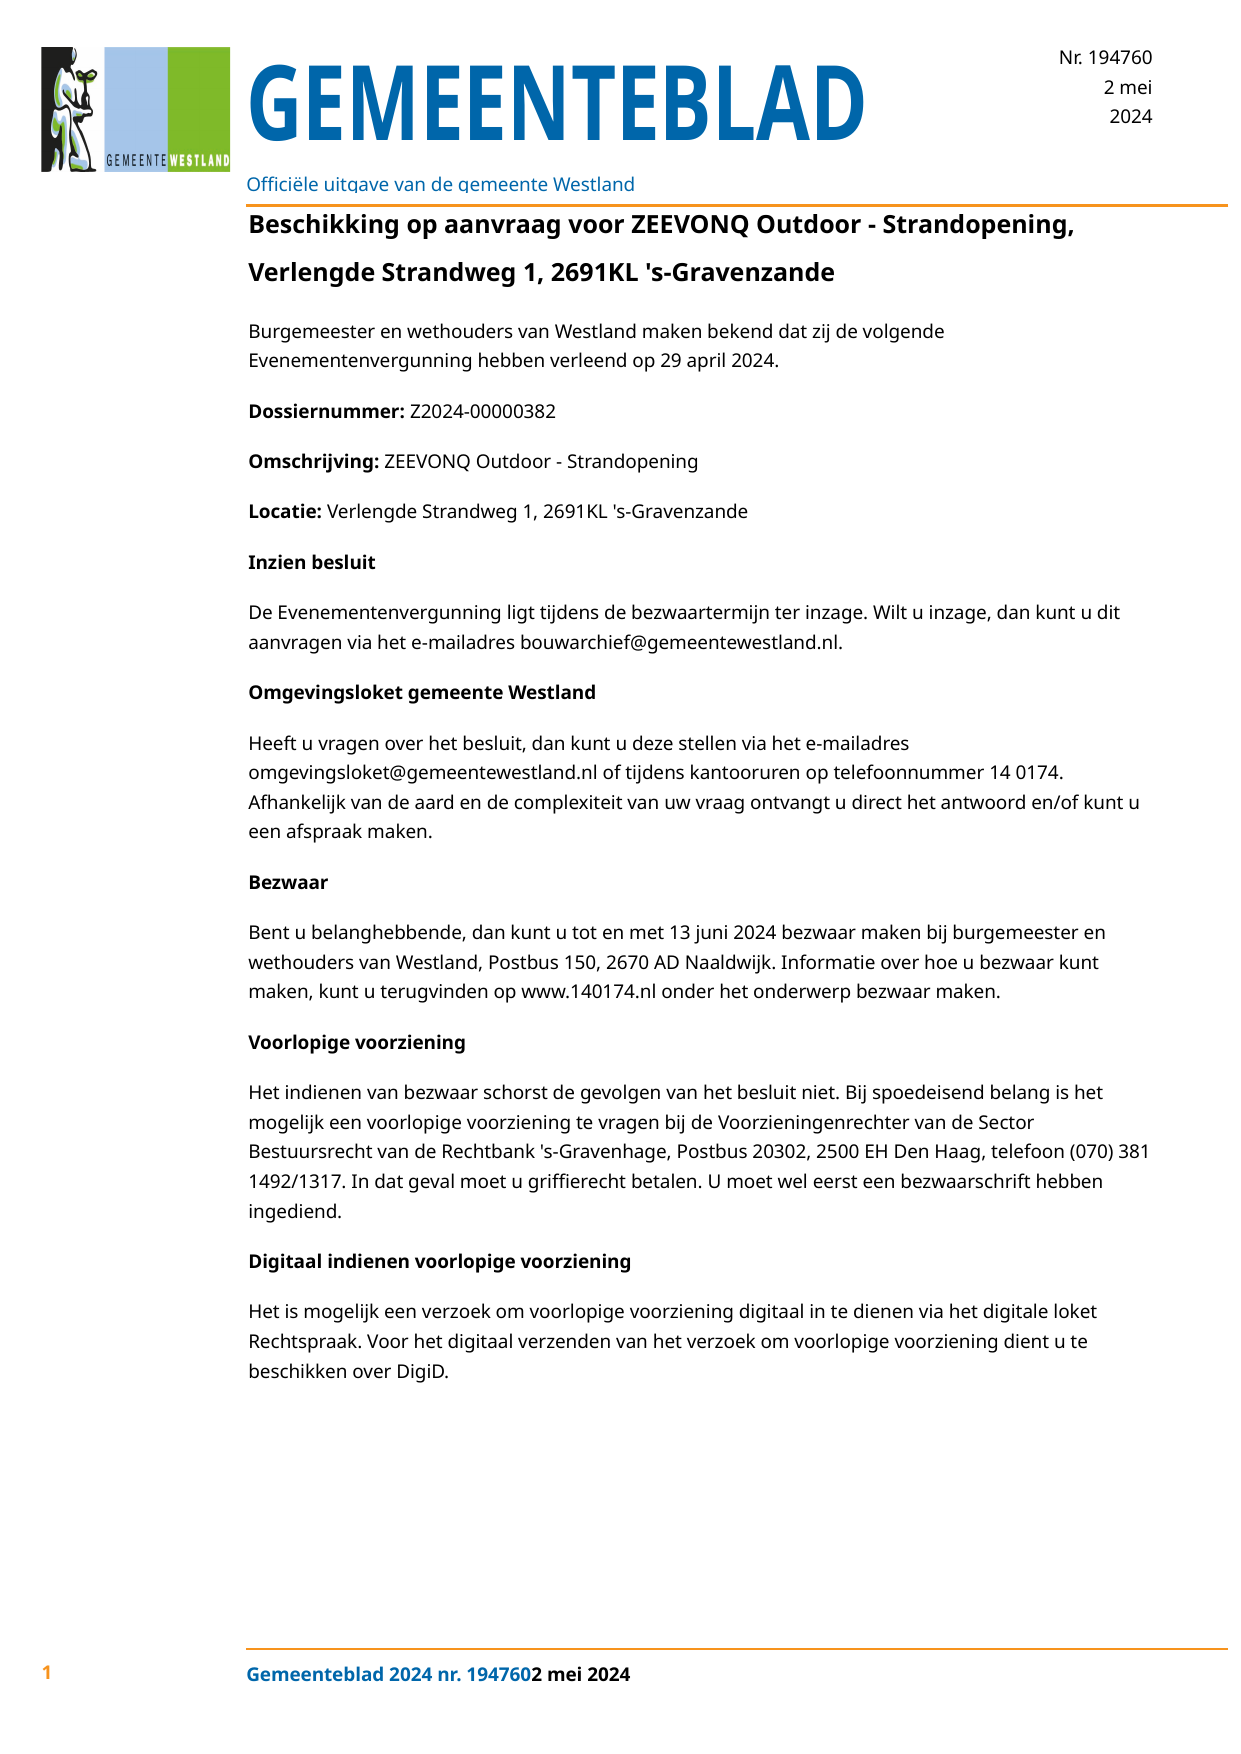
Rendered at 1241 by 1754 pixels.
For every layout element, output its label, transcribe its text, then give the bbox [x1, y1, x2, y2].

text Locatie: Verlengde Strandweg 1, 2691KL 's-Gravenzande [248, 499, 1152, 524]
text Voorlopige voorziening [248, 1029, 1152, 1055]
text Omgevingsloket gemeente Westland [248, 679, 1152, 705]
text Inzien besluit [248, 549, 1152, 575]
text Dossiernummer: Z2024-00000382 [248, 398, 1152, 424]
text Het indienen van bezwaar schorst de gevolgen van het besluit niet. Bij spoedeisend belang is het mogelijk een voorlopige voorziening te vragen bij de Voorzieningenrechter van de Sector Bestuursrecht van de Rechtbank 's-Gravenhage, Postbus 20302, 2500 EH Den Haag, telefoon (070) 381 1492/1317. In dat geval moet u griffierecht betalen. U moet wel eerst een bezwaarschrift hebben ingediend. [248, 1079, 1152, 1224]
text Digitaal indienen voorlopige voorziening [248, 1248, 1152, 1274]
text Het is mogelijk een verzoek om voorlopige voorziening digitaal in te dienen via het digitale loket Rechtspraak. Voor het digitaal verzenden van het verzoek om voorlopige voorziening dient u te beschikken over DigiD. [248, 1299, 1152, 1384]
picture [41, 47, 231, 172]
text De Evenementenvergunning ligt tijdens de bezwaartermijn ter inzage. Wilt u inzage, dan kunt u dit aanvragen via het e-mailadres bouwarchief@gemeentewestland.nl. [248, 599, 1152, 655]
text Bent u belanghebbende, dan kunt u tot en met 13 juni 2024 bezwaar maken bij burgemeester en wethouders van Westland, Postbus 150, 2670 AD Naaldwijk. Informatie over hoe u bezwaar kunt maken, kunt u terugvinden op www.140174.nl onder het onderwerp bezwaar maken. [248, 919, 1152, 1004]
text Beschikking op aanvraag voor ZEEVONQ Outdoor - Strandopening, Verlengde Strandweg 1, 2691KL 's-Gravenzande [248, 207, 1152, 288]
text Omschrijving: ZEEVONQ Outdoor - Strandopening [248, 448, 1152, 474]
text Heeft u vragen over het besluit, dan kunt u deze stellen via het e-mailadres omgevingsloket@gemeentewestland.nl of tijdens kantooruren op telefoonnummer 14 0174. Afhankelijk van de aard en de complexiteit van uw vraag ontvangt u direct het antwoord en/of kunt u een afspraak maken. [248, 730, 1152, 844]
text Bezwaar [248, 869, 1152, 895]
text Burgemeester en wethouders van Westland maken bekend dat zij de volgende Evenementenvergunning hebben verleend op 29 april 2024. [248, 318, 1152, 373]
